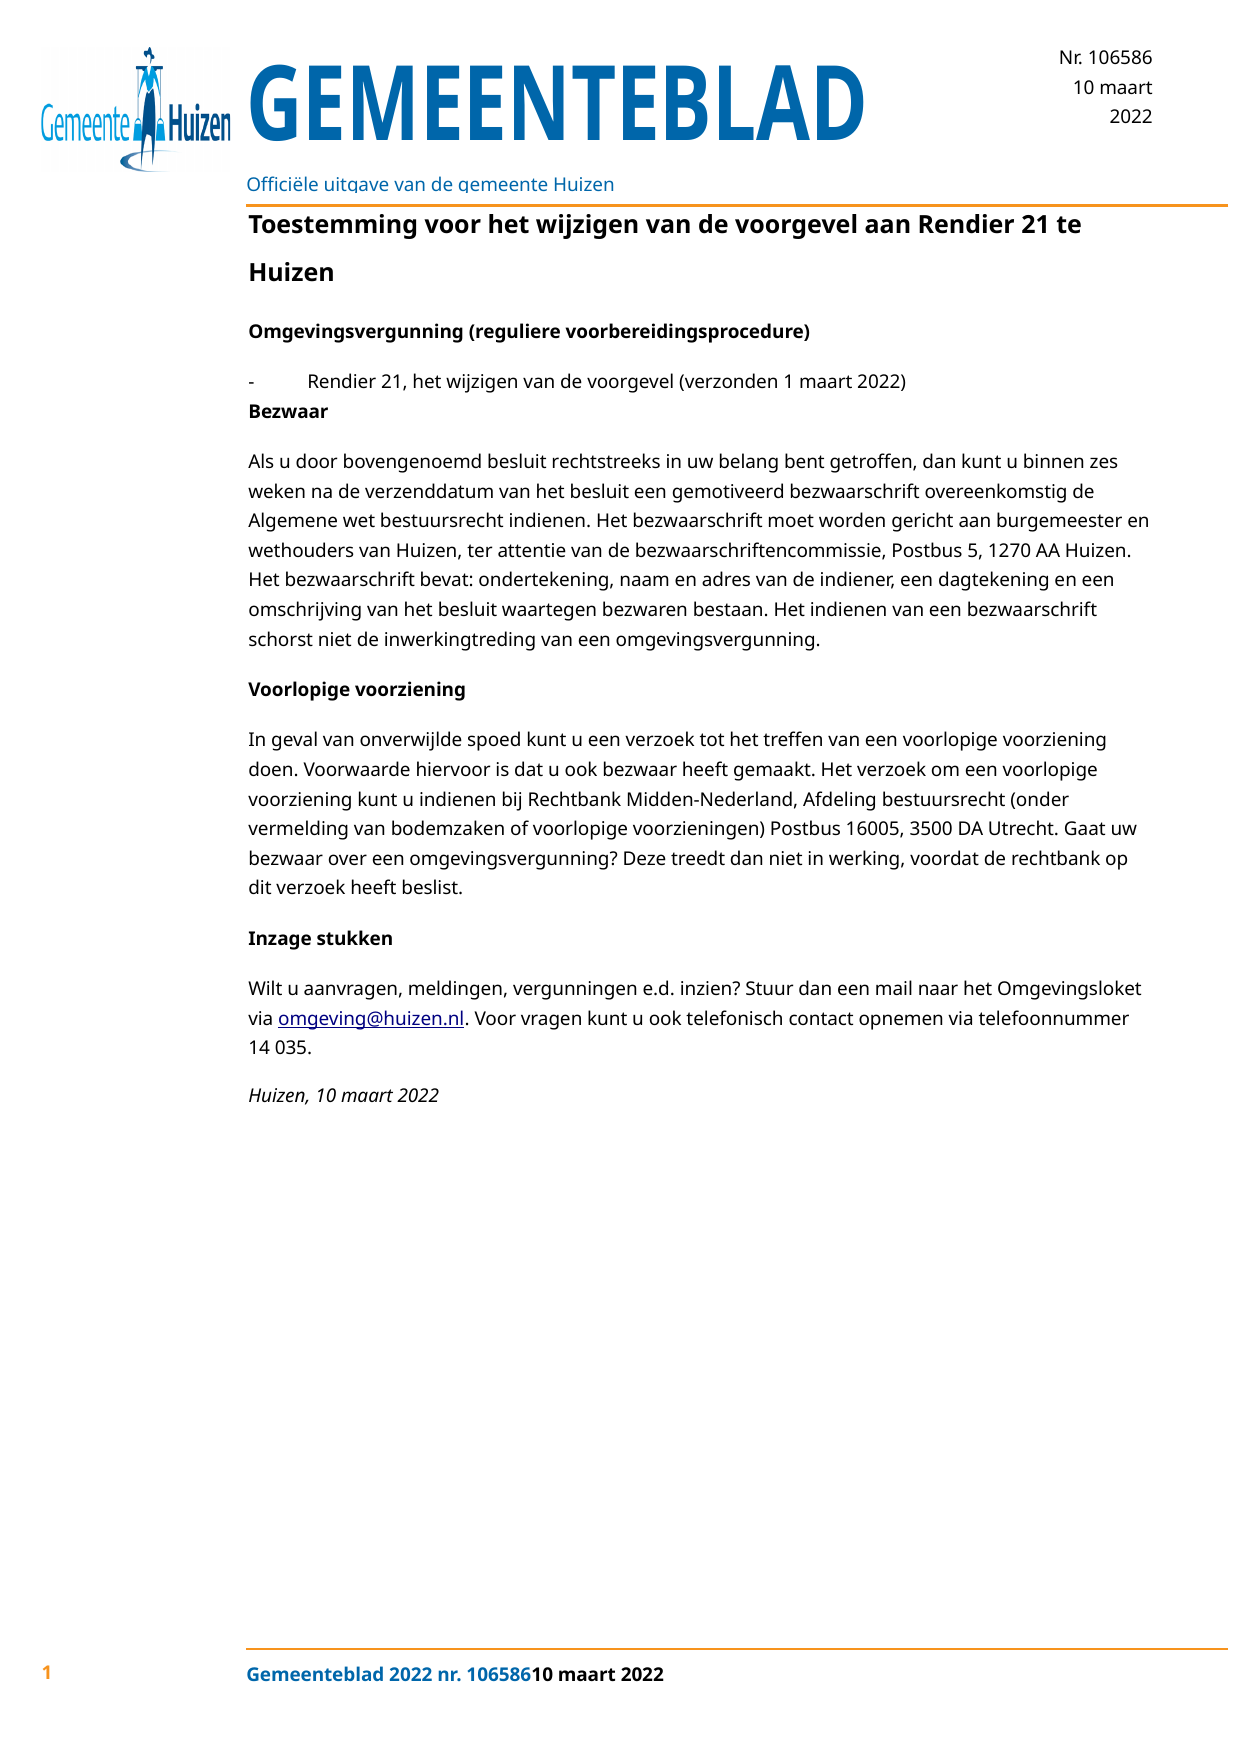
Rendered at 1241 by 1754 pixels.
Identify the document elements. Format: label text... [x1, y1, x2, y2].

list Rendier 21, het wijzigen van de voorgevel (verzonden 1 maart 2022) [248, 368, 1152, 394]
text Toestemming voor het wijzigen van de voorgevel aan Rendier 21 te Huizen [248, 207, 1152, 288]
text Omgevingsvergunning (reguliere voorbereidingsprocedure) [248, 318, 1152, 344]
text In geval van onverwijlde spoed kunt u een verzoek tot het treffen van een voorlopige voorziening doen. Voorwaarde hiervoor is dat u ook bezwaar heeft gemaakt. Het verzoek om een voorlopige voorziening kunt u indienen bij Rechtbank Midden-Nederland, Afdeling bestuursrecht (onder vermelding van bodemzaken of voorlopige voorzieningen) Postbus 16005, 3500 DA Utrecht. Gaat uw bezwaar over een omgevingsvergunning? Deze treedt dan niet in werking, voordat de rechtbank op dit verzoek heeft beslist. [248, 727, 1152, 900]
text Wilt u aanvragen, meldingen, vergunningen e.d. inzien? Stuur dan een mail naar het Omgevingsloket via omgeving@huizen.nl. Voor vragen kunt u ook telefonisch contact opnemen via telefoonnummer 14 035. [248, 975, 1152, 1060]
text Huizen, 10 maart 2022 [248, 1082, 1152, 1108]
picture [41, 47, 231, 172]
text Voorlopige voorziening [248, 676, 1152, 702]
text Inzage stukken [248, 925, 1152, 951]
text Bezwaar [248, 398, 1152, 424]
text Als u door bovengenoemd besluit rechtstreeks in uw belang bent getroffen, dan kunt u binnen zes weken na de verzenddatum van het besluit een gemotiveerd bezwaarschrift overeenkomstig de Algemene wet bestuursrecht indienen. Het bezwaarschrift moet worden gericht aan burgemeester en wethouders van Huizen, ter attentie van de bezwaarschriftencommissie, Postbus 5, 1270 AA Huizen. Het bezwaarschrift bevat: ondertekening, naam en adres van de indiener, een dagtekening en een omschrijving van het besluit waartegen bezwaren bestaan. Het indienen van een bezwaarschrift schorst niet de inwerkingtreding van een omgevingsvergunning. [248, 448, 1152, 652]
